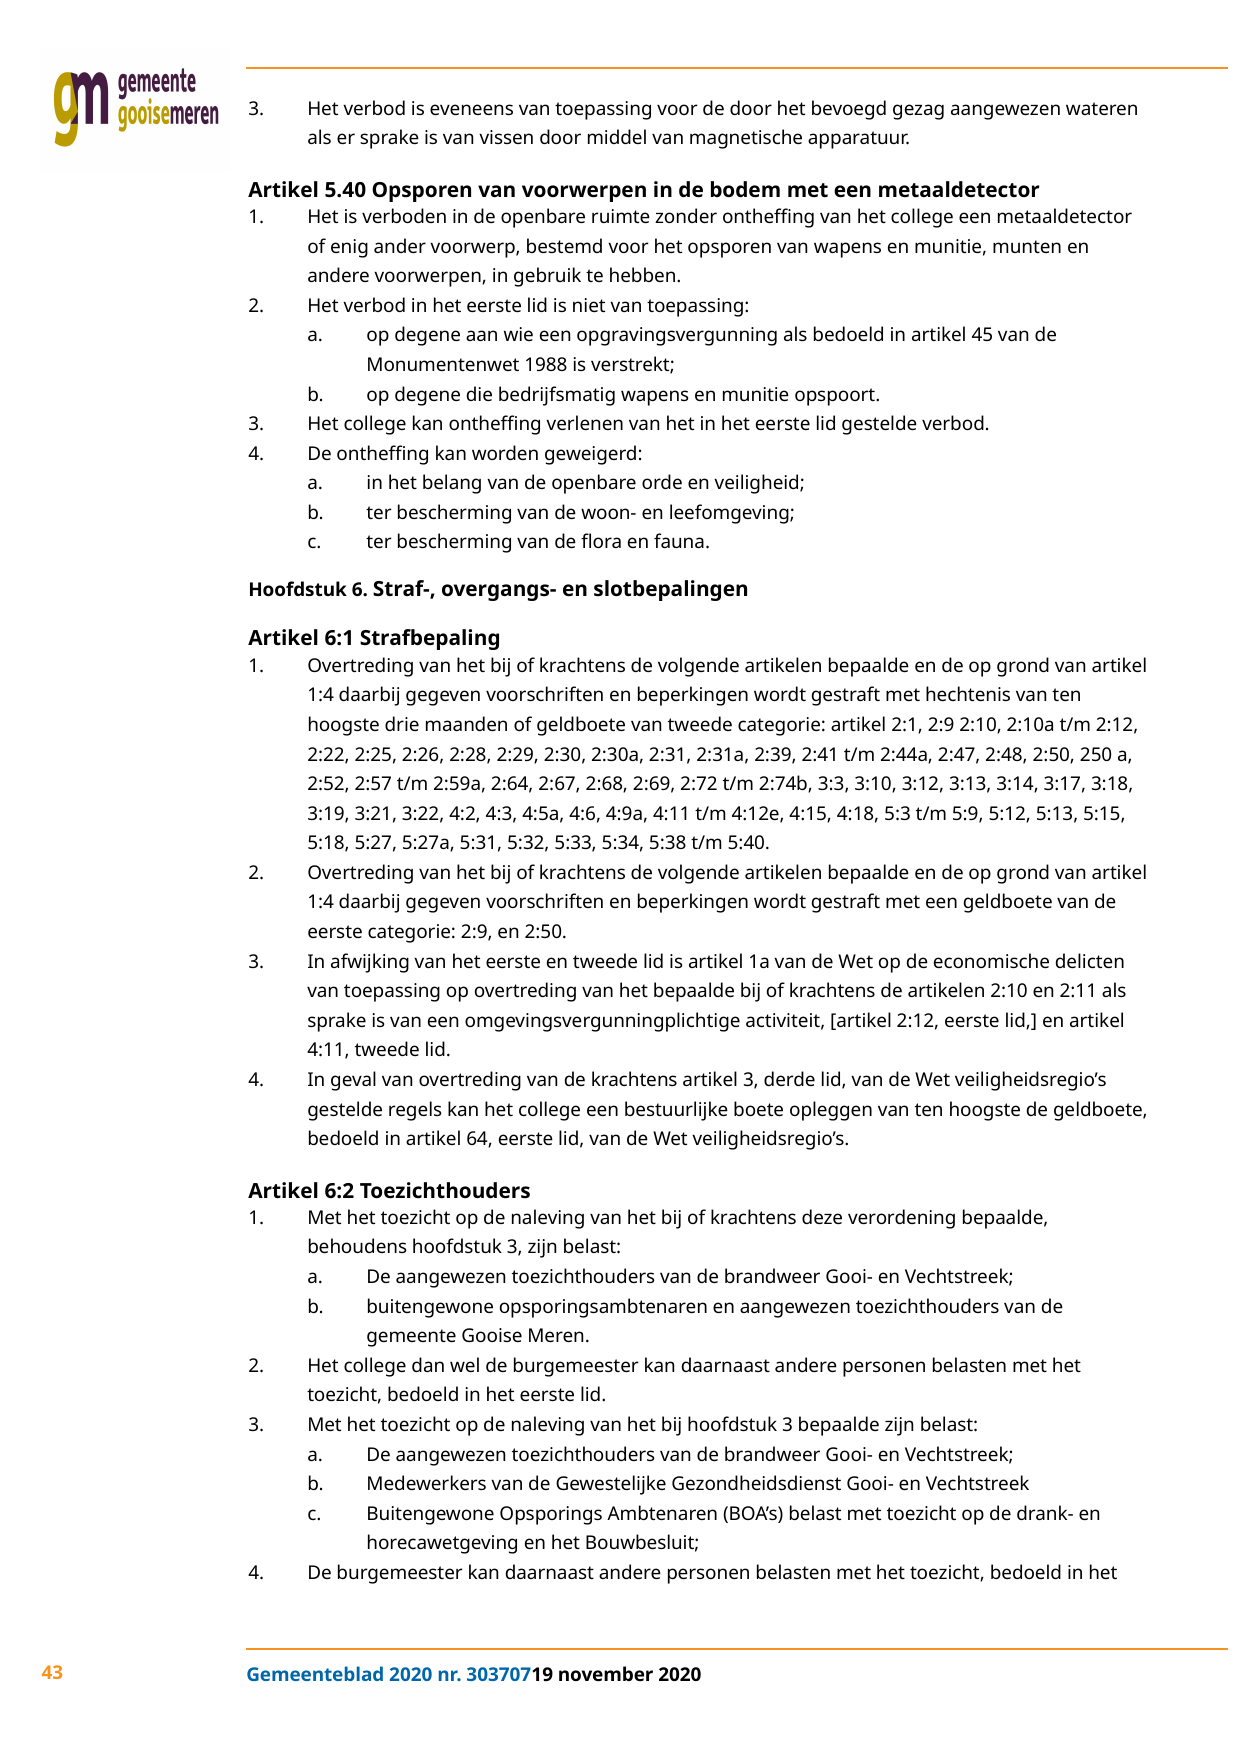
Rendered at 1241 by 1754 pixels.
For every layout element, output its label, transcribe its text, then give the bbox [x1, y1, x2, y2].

list De aangewezen toezichthouders van de brandweer Gooi- en Vechtstreek; [307, 1441, 1152, 1467]
list De aangewezen toezichthouders van de brandweer Gooi- en Vechtstreek; [307, 1263, 1152, 1289]
list Het verbod in het eerste lid is niet van toepassing: [248, 292, 1152, 318]
list op degene aan wie een opgravingsvergunning als bedoeld in artikel 45 van de Monumentenwet 1988 is verstrekt; [307, 322, 1152, 377]
picture [41, 47, 231, 172]
list Buitengewone Opsporings Ambtenaren (BOA’s) belast met toezicht op de drank- en horecawetgeving en het Bouwbesluit; [307, 1500, 1152, 1555]
text Artikel 6:1 Strafbepaling [248, 623, 1152, 652]
list Met het toezicht op de naleving van het bij hoofdstuk 3 bepaalde zijn belast: [248, 1411, 1152, 1437]
list Het college kan ontheffing verlenen van het in het eerste lid gestelde verbod. [248, 410, 1152, 436]
list Medewerkers van de Gewestelijke Gezondheidsdienst Gooi- en Vechtstreek [307, 1470, 1152, 1496]
list In afwijking van het eerste en tweede lid is artikel 1a van de Wet op de economische delicten van toepassing op overtreding van het bepaalde bij of krachtens de artikelen 2:10 en 2:11 als sprake is van een omgevingsvergunningplichtige activiteit, [artikel 2:12, eerste lid,] en artikel 4:11, tweede lid. [248, 948, 1152, 1062]
list ter bescherming van de woon- en leefomgeving; [307, 499, 1152, 525]
list op degene die bedrijfsmatig wapens en munitie opspoort. [307, 381, 1152, 406]
list ter bescherming van de flora en fauna. [307, 529, 1152, 554]
list Overtreding van het bij of krachtens de volgende artikelen bepaalde en de op grond van artikel 1:4 daarbij gegeven voorschriften en beperkingen wordt gestraft met hechtenis van ten hoogste drie maanden of geldboete van tweede categorie: artikel 2:1, 2:9 2:10, 2:10a t/m 2:12, 2:22, 2:25, 2:26, 2:28, 2:29, 2:30, 2:30a, 2:31, 2:31a, 2:39, 2:41 t/m 2:44a, 2:47, 2:48, 2:50, 250 a, 2:52, 2:57 t/m 2:59a, 2:64, 2:67, 2:68, 2:69, 2:72 t/m 2:74b, 3:3, 3:10, 3:12, 3:13, 3:14, 3:17, 3:18, 3:19, 3:21, 3:22, 4:2, 4:3, 4:5a, 4:6, 4:9a, 4:11 t/m 4:12e, 4:15, 4:18, 5:3 t/m 5:9, 5:12, 5:13, 5:15, 5:18, 5:27, 5:27a, 5:31, 5:32, 5:33, 5:34, 5:38 t/m 5:40. [248, 652, 1152, 855]
list De burgemeester kan daarnaast andere personen belasten met het toezicht, bedoeld in het [248, 1559, 1152, 1585]
list Het college dan wel de burgemeester kan daarnaast andere personen belasten met het toezicht, bedoeld in het eerste lid. [248, 1352, 1152, 1407]
text Artikel 6:2 Toezichthouders [248, 1176, 1152, 1204]
text Artikel 5.40 Opsporen van voorwerpen in de bodem met een metaaldetector [248, 175, 1152, 203]
list Het is verboden in de openbare ruimte zonder ontheffing van het college een metaaldetector of enig ander voorwerp, bestemd voor het opsporen van wapens en munitie, munten en andere voorwerpen, in gebruik te hebben. [248, 203, 1152, 288]
list Het verbod is eveneens van toepassing voor de door het bevoegd gezag aangewezen wateren als er sprake is van vissen door middel van magnetische apparatuur. [248, 95, 1152, 150]
list In geval van overtreding van de krachtens artikel 3, derde lid, van de Wet veiligheidsregio’s gestelde regels kan het college een bestuurlijke boete opleggen van ten hoogste de geldboete, bedoeld in artikel 64, eerste lid, van de Wet veiligheidsregio’s. [248, 1066, 1152, 1151]
list buitengewone opsporingsambtenaren en aangewezen toezichthouders van de gemeente Gooise Meren. [307, 1293, 1152, 1348]
list De ontheffing kan worden geweigerd: [248, 440, 1152, 466]
text Hoofdstuk 6. Straf-, overgangs- en slotbepalingen [248, 574, 1152, 603]
list in het belang van de openbare orde en veiligheid; [307, 469, 1152, 495]
list Overtreding van het bij of krachtens de volgende artikelen bepaalde en de op grond van artikel 1:4 daarbij gegeven voorschriften en beperkingen wordt gestraft met een geldboete van de eerste categorie: 2:9, en 2:50. [248, 859, 1152, 944]
list Met het toezicht op de naleving van het bij of krachtens deze verordening bepaalde, behoudens hoofdstuk 3, zijn belast: [248, 1204, 1152, 1259]
